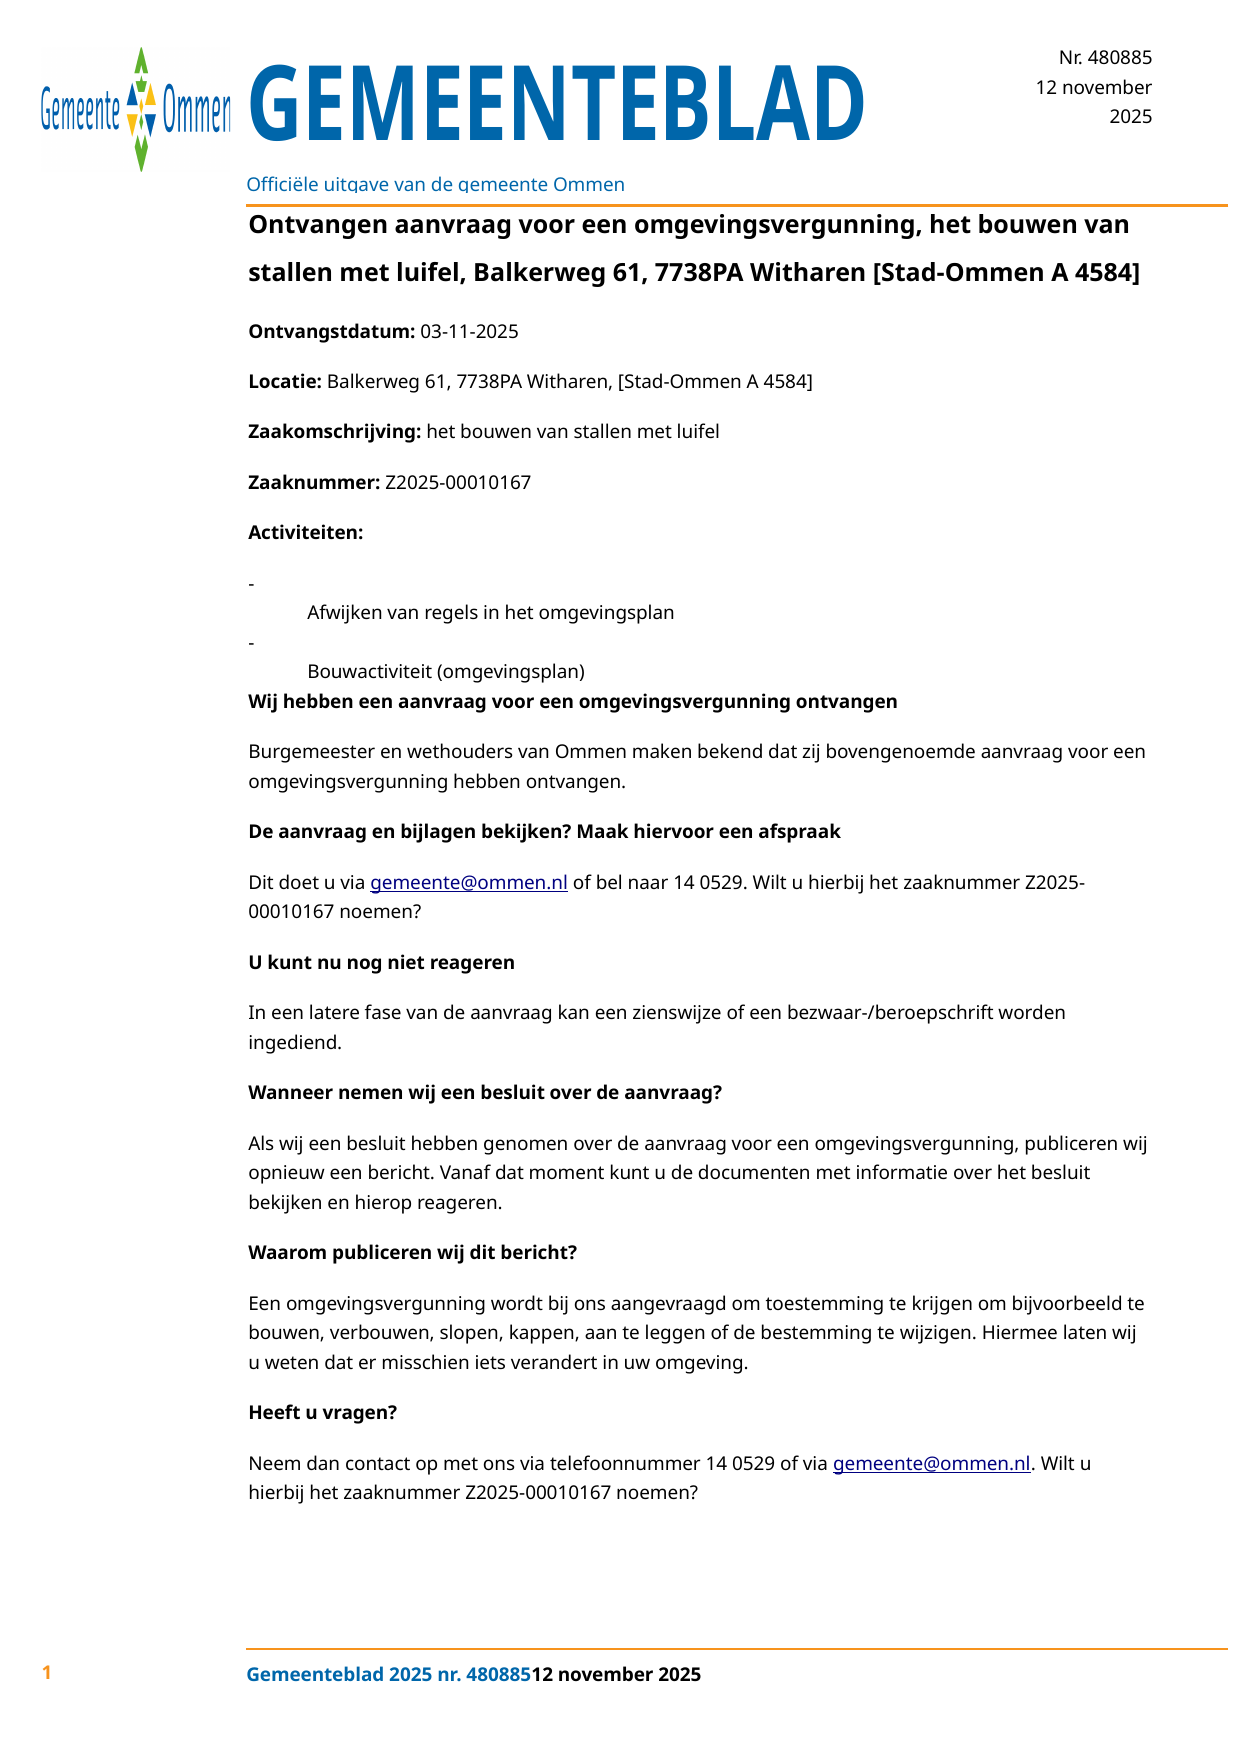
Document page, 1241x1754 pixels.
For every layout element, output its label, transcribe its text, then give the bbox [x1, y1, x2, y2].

text Waarom publiceren wij dit bericht? [248, 1239, 1152, 1265]
list Bouwactiviteit (omgevingsplan) [248, 659, 1152, 684]
text Zaaknummer: Z2025-00010167 [248, 469, 1152, 495]
text Dit doet u via gemeente@ommen.nl of bel naar 14 0529. Wilt u hierbij het zaaknummer Z2025-00010167 noemen? [248, 869, 1152, 924]
text De aanvraag en bijlagen bekijken? Maak hiervoor een afspraak [248, 819, 1152, 844]
text Ontvangstdatum: 03-11-2025 [248, 318, 1152, 344]
text Burgemeester en wethouders van Ommen maken bekend dat zij bovengenoemde aanvraag voor een omgevingsvergunning hebben ontvangen. [248, 739, 1152, 794]
text Zaakomschrijving: het bouwen van stallen met luifel [248, 419, 1152, 444]
text Als wij een besluit hebben genomen over de aanvraag voor een omgevingsvergunning, publiceren wij opnieuw een bericht. Vanaf dat moment kunt u de documenten met informatie over het besluit bekijken en hierop reageren. [248, 1130, 1152, 1215]
text Een omgevingsvergunning wordt bij ons aangevraagd om toestemming te krijgen om bijvoorbeeld te bouwen, verbouwen, slopen, kappen, aan te leggen of de bestemming te wijzigen. Hiermee laten wij u weten dat er misschien iets verandert in uw omgeving. [248, 1290, 1152, 1375]
text Neem dan contact op met ons via telefoonnummer 14 0529 of via gemeente@ommen.nl. Wilt u hierbij het zaaknummer Z2025-00010167 noemen? [248, 1450, 1152, 1505]
text Wanneer nemen wij een besluit over de aanvraag? [248, 1079, 1152, 1105]
text U kunt nu nog niet reageren [248, 949, 1152, 975]
text Locatie: Balkerweg 61, 7738PA Witharen, [Stad-Ommen A 4584] [248, 368, 1152, 394]
text Ontvangen aanvraag voor een omgevingsvergunning, het bouwen van stallen met luifel, Balkerweg 61, 7738PA Witharen [Stad-Ommen A 4584] [248, 207, 1152, 288]
text In een latere fase van de aanvraag kan een zienswijze of een bezwaar-/beroepschrift worden ingediend. [248, 999, 1152, 1055]
picture [41, 47, 231, 172]
text Wij hebben een aanvraag voor een omgevingsvergunning ontvangen [248, 688, 1152, 714]
text Heeft u vragen? [248, 1399, 1152, 1425]
list Afwijken van regels in het omgevingsplan [248, 599, 1152, 625]
text Activiteiten: [248, 519, 1152, 545]
